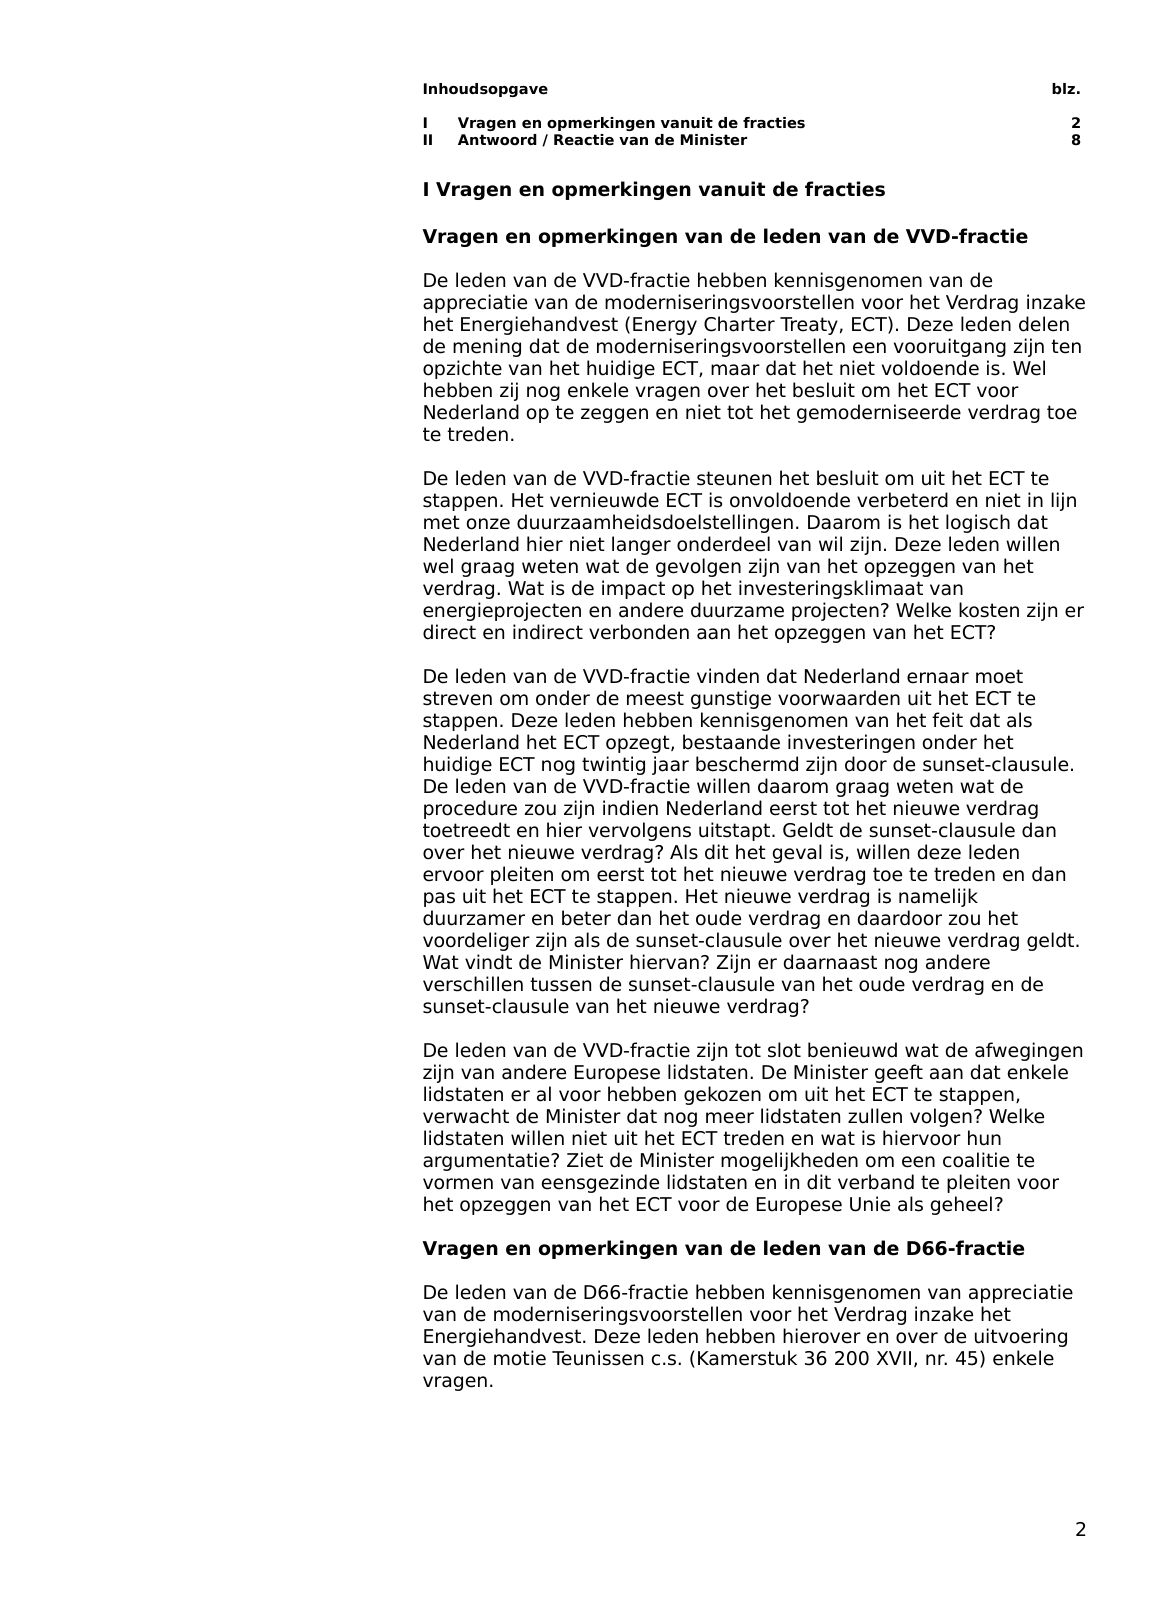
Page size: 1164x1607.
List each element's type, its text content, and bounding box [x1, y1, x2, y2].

table_cell I [422, 115, 452, 132]
table_cell [1028, 98, 1087, 115]
table_cell II [422, 132, 452, 149]
table_cell [422, 98, 452, 115]
table_cell Antwoord / Reactie van de Minister [452, 132, 1028, 149]
table_cell 8 [1028, 132, 1087, 149]
subtitle Vragen en opmerkingen van de leden van de D66-fractie [422, 1238, 1087, 1260]
subtitle I Vragen en opmerkingen vanuit de fracties [422, 179, 1087, 201]
text De leden van de VVD-fractie zijn tot slot benieuwd wat de afwegingen zijn van andere Europese lidstaten. De Minister geeft aan dat enkele lidstaten er al voor hebben gekozen om uit het ECT te stappen, verwacht de Minister dat nog meer lidstaten zullen volgen? Welke lidstaten willen niet uit het ECT treden en wat is hiervoor hun argumentatie? Ziet de Minister mogelijkheden om een coalitie te vormen van eensgezinde lidstaten en in dit verband te pleiten voor het opzeggen van het ECT voor de Europese Unie als geheel? [422, 1040, 1087, 1216]
subtitle Vragen en opmerkingen van de leden van de VVD-fractie [422, 226, 1087, 248]
table_cell [452, 98, 1028, 115]
text De leden van de VVD-fractie steunen het besluit om uit het ECT te stappen. Het vernieuwde ECT is onvoldoende verbeterd en niet in lijn met onze duurzaamheidsdoelstellingen. Daarom is het logisch dat Nederland hier niet langer onderdeel van wil zijn. Deze leden willen wel graag weten wat de gevolgen zijn van het opzeggen van het verdrag. Wat is de impact op het investeringsklimaat van energieprojecten en andere duurzame projecten? Welke kosten zijn er direct en indirect verbonden aan het opzeggen van het ECT? [422, 468, 1087, 644]
table_header Inhoudsopgave [422, 81, 1028, 98]
text De leden van de D66-fractie hebben kennisgenomen van appreciatie van de moderniseringsvoorstellen voor het Verdrag inzake het Energiehandvest. Deze leden hebben hierover en over de uitvoering van de motie Teunissen c.s. (Kamerstuk 36 200 XVII, nr. 45) enkele vragen. [422, 1282, 1087, 1392]
table_cell Vragen en opmerkingen vanuit de fracties [452, 115, 1028, 132]
text De leden van de VVD-fractie hebben kennisgenomen van de appreciatie van de moderniseringsvoorstellen voor het Verdrag inzake het Energiehandvest (Energy Charter Treaty, ECT). Deze leden delen de mening dat de moderniseringsvoorstellen een vooruitgang zijn ten opzichte van het huidige ECT, maar dat het niet voldoende is. Wel hebben zij nog enkele vragen over het besluit om het ECT voor Nederland op te zeggen en niet tot het gemoderniseerde verdrag toe te treden. [422, 270, 1087, 446]
table_cell 2 [1028, 115, 1087, 132]
table_header blz. [1028, 81, 1087, 98]
text De leden van de VVD-fractie vinden dat Nederland ernaar moet streven om onder de meest gunstige voorwaarden uit het ECT te stappen. Deze leden hebben kennisgenomen van het feit dat als Nederland het ECT opzegt, bestaande investeringen onder het huidige ECT nog twintig jaar beschermd zijn door de sunset-clausule. De leden van de VVD-fractie willen daarom graag weten wat de procedure zou zijn indien Nederland eerst tot het nieuwe verdrag toetreedt en hier vervolgens uitstapt. Geldt de sunset-clausule dan over het nieuwe verdrag? Als dit het geval is, willen deze leden ervoor pleiten om eerst tot het nieuwe verdrag toe te treden en dan pas uit het ECT te stappen. Het nieuwe verdrag is namelijk duurzamer en beter dan het oude verdrag en daardoor zou het voordeliger zijn als de sunset-clausule over het nieuwe verdrag geldt. Wat vindt de Minister hiervan? Zijn er daarnaast nog andere verschillen tussen de sunset-clausule van het oude verdrag en de sunset-clausule van het nieuwe verdrag? [422, 666, 1087, 1018]
